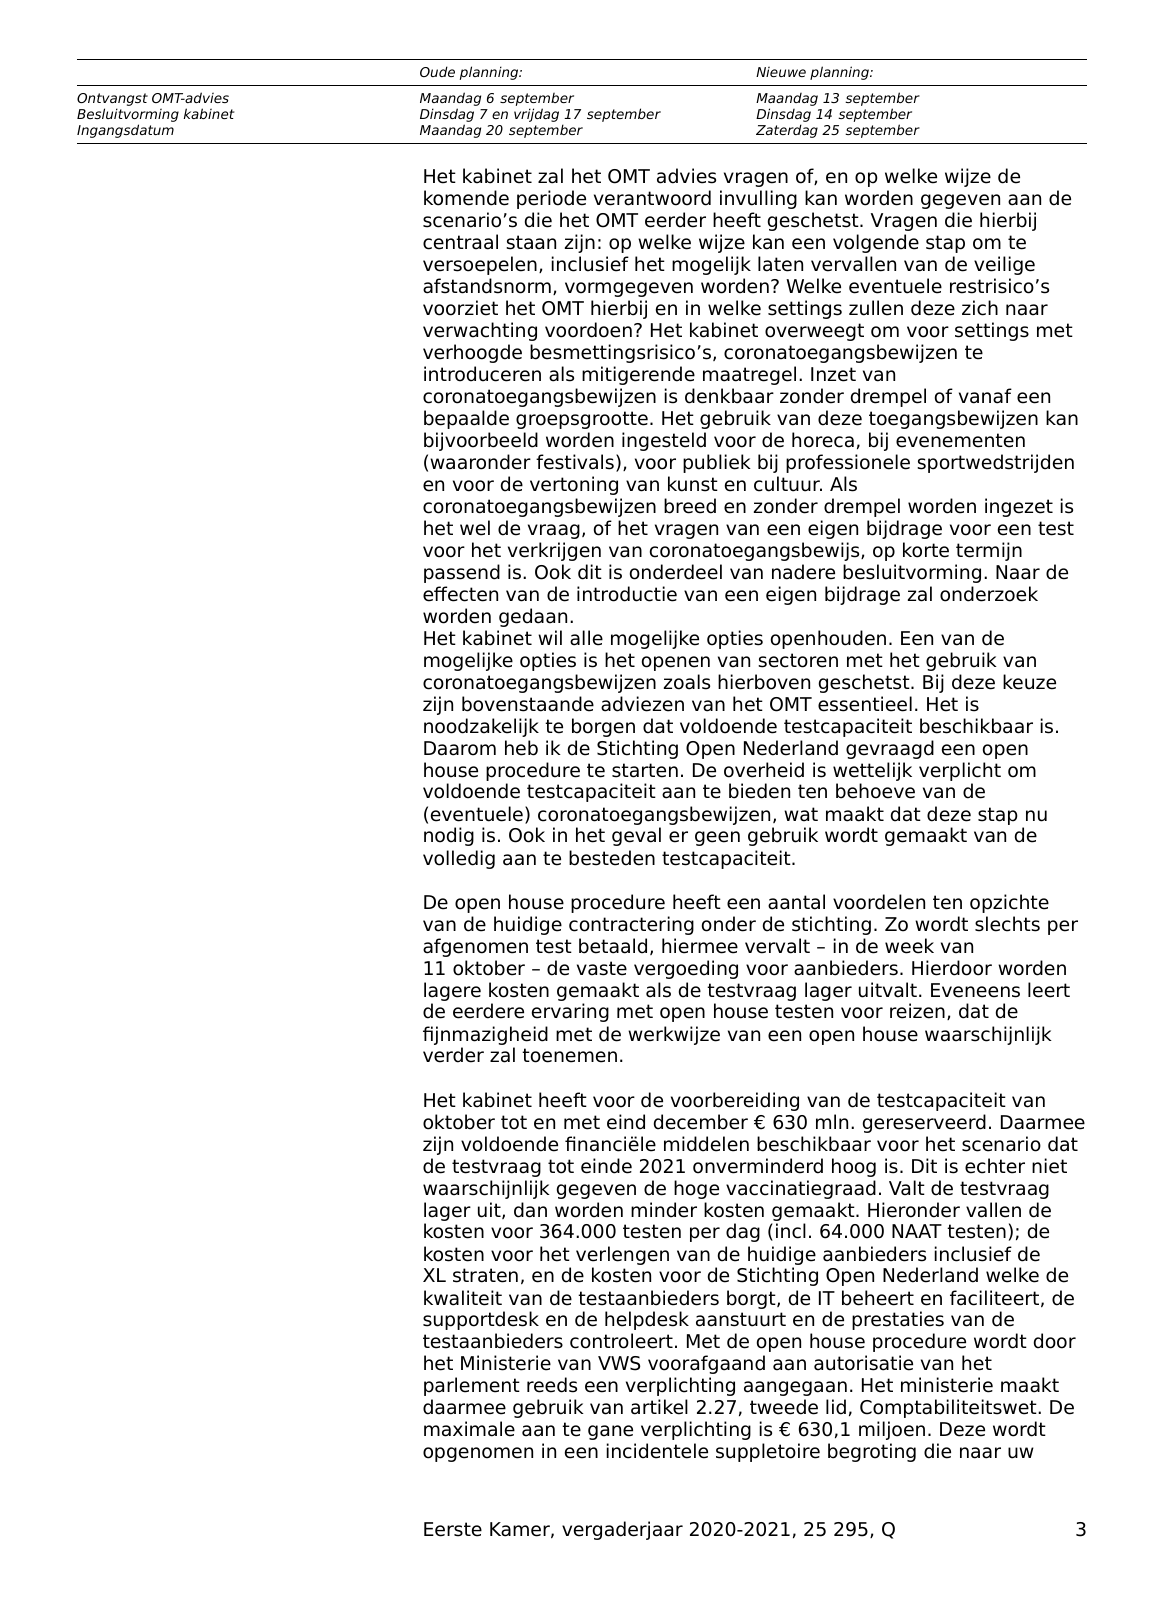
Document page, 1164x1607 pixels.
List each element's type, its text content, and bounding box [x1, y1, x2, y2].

table_cell Maandag 13 september [750, 86, 1087, 107]
table_cell Maandag 6 september [413, 86, 750, 107]
table_cell Besluitvorming kabinet [77, 107, 413, 122]
text Het kabinet wil alle mogelijke opties openhouden. Een van de mogelijke opties is het openen van sectoren met het gebruik van coronatoegangsbewijzen zoals hierboven geschetst. Bij deze keuze zijn bovenstaande adviezen van het OMT essentieel. Het is noodzakelijk te borgen dat voldoende testcapaciteit beschikbaar is. Daarom heb ik de Stichting Open Nederland gevraagd een open house procedure te starten. De overheid is wettelijk verplicht om voldoende testcapaciteit aan te bieden ten behoeve van de (eventuele) coronatoegangsbewijzen, wat maakt dat deze stap nu nodig is. Ook in het geval er geen gebruik wordt gemaakt van de volledig aan te besteden testcapaciteit. [422, 628, 1087, 869]
table_header Nieuwe planning: [750, 60, 1087, 85]
table_header [77, 60, 413, 85]
table_header Oude planning: [413, 60, 750, 85]
table_cell Ingangsdatum [77, 123, 413, 143]
text Het kabinet heeft voor de voorbereiding van de testcapaciteit van oktober tot en met eind december € 630 mln. gereserveerd. Daarmee zijn voldoende financiële middelen beschikbaar voor het scenario dat de testvraag tot einde 2021 onverminderd hoog is. Dit is echter niet waarschijnlijk gegeven de hoge vaccinatiegraad. Valt de testvraag lager uit, dan worden minder kosten gemaakt. Hieronder vallen de kosten voor 364.000 testen per dag (incl. 64.000 NAAT testen); de kosten voor het verlengen van de huidige aanbieders inclusief de XL straten, en de kosten voor de Stichting Open Nederland welke de kwaliteit van de testaanbieders borgt, de IT beheert en faciliteert, de supportdesk en de helpdesk aanstuurt en de prestaties van de testaanbieders controleert. Met de open house procedure wordt door het Ministerie van VWS voorafgaand aan autorisatie van het parlement reeds een verplichting aangegaan. Het ministerie maakt daarmee gebruik van artikel 2.27, tweede lid, Comptabiliteitswet. De maximale aan te gane verplichting is € 630,1 miljoen. Deze wordt opgenomen in een incidentele suppletoire begroting die naar uw [422, 1089, 1087, 1463]
table_cell Dinsdag 14 september [750, 107, 1087, 122]
text Het kabinet zal het OMT advies vragen of, en op welke wijze de komende periode verantwoord invulling kan worden gegeven aan de scenario’s die het OMT eerder heeft geschetst. Vragen die hierbij centraal staan zijn: op welke wijze kan een volgende stap om te versoepelen, inclusief het mogelijk laten vervallen van de veilige afstandsnorm, vormgegeven worden? Welke eventuele restrisico’s voorziet het OMT hierbij en in welke settings zullen deze zich naar verwachting voordoen? Het kabinet overweegt om voor settings met verhoogde besmettingsrisico’s, coronatoegangsbewijzen te introduceren als mitigerende maatregel. Inzet van coronatoegangsbewijzen is denkbaar zonder drempel of vanaf een bepaalde groepsgrootte. Het gebruik van deze toegangsbewijzen kan bijvoorbeeld worden ingesteld voor de horeca, bij evenementen (waaronder festivals), voor publiek bij professionele sportwedstrijden en voor de vertoning van kunst en cultuur. Als coronatoegangsbewijzen breed en zonder drempel worden ingezet is het wel de vraag, of het vragen van een eigen bijdrage voor een test voor het verkrijgen van coronatoegangsbewijs, op korte termijn passend is. Ook dit is onderdeel van nadere besluitvorming. Naar de effecten van de introductie van een eigen bijdrage zal onderzoek worden gedaan. [422, 166, 1087, 628]
table_cell Maandag 20 september [413, 123, 750, 143]
table_cell Zaterdag 25 september [750, 123, 1087, 143]
text De open house procedure heeft een aantal voordelen ten opzichte van de huidige contractering onder de stichting. Zo wordt slechts per afgenomen test betaald, hiermee vervalt – in de week van 11 oktober – de vaste vergoeding voor aanbieders. Hierdoor worden lagere kosten gemaakt als de testvraag lager uitvalt. Eveneens leert de eerdere ervaring met open house testen voor reizen, dat de fijnmazigheid met de werkwijze van een open house waarschijnlijk verder zal toenemen. [422, 892, 1087, 1067]
table_cell Ontvangst OMT-advies [77, 86, 413, 107]
table_cell Dinsdag 7 en vrijdag 17 september [413, 107, 750, 122]
